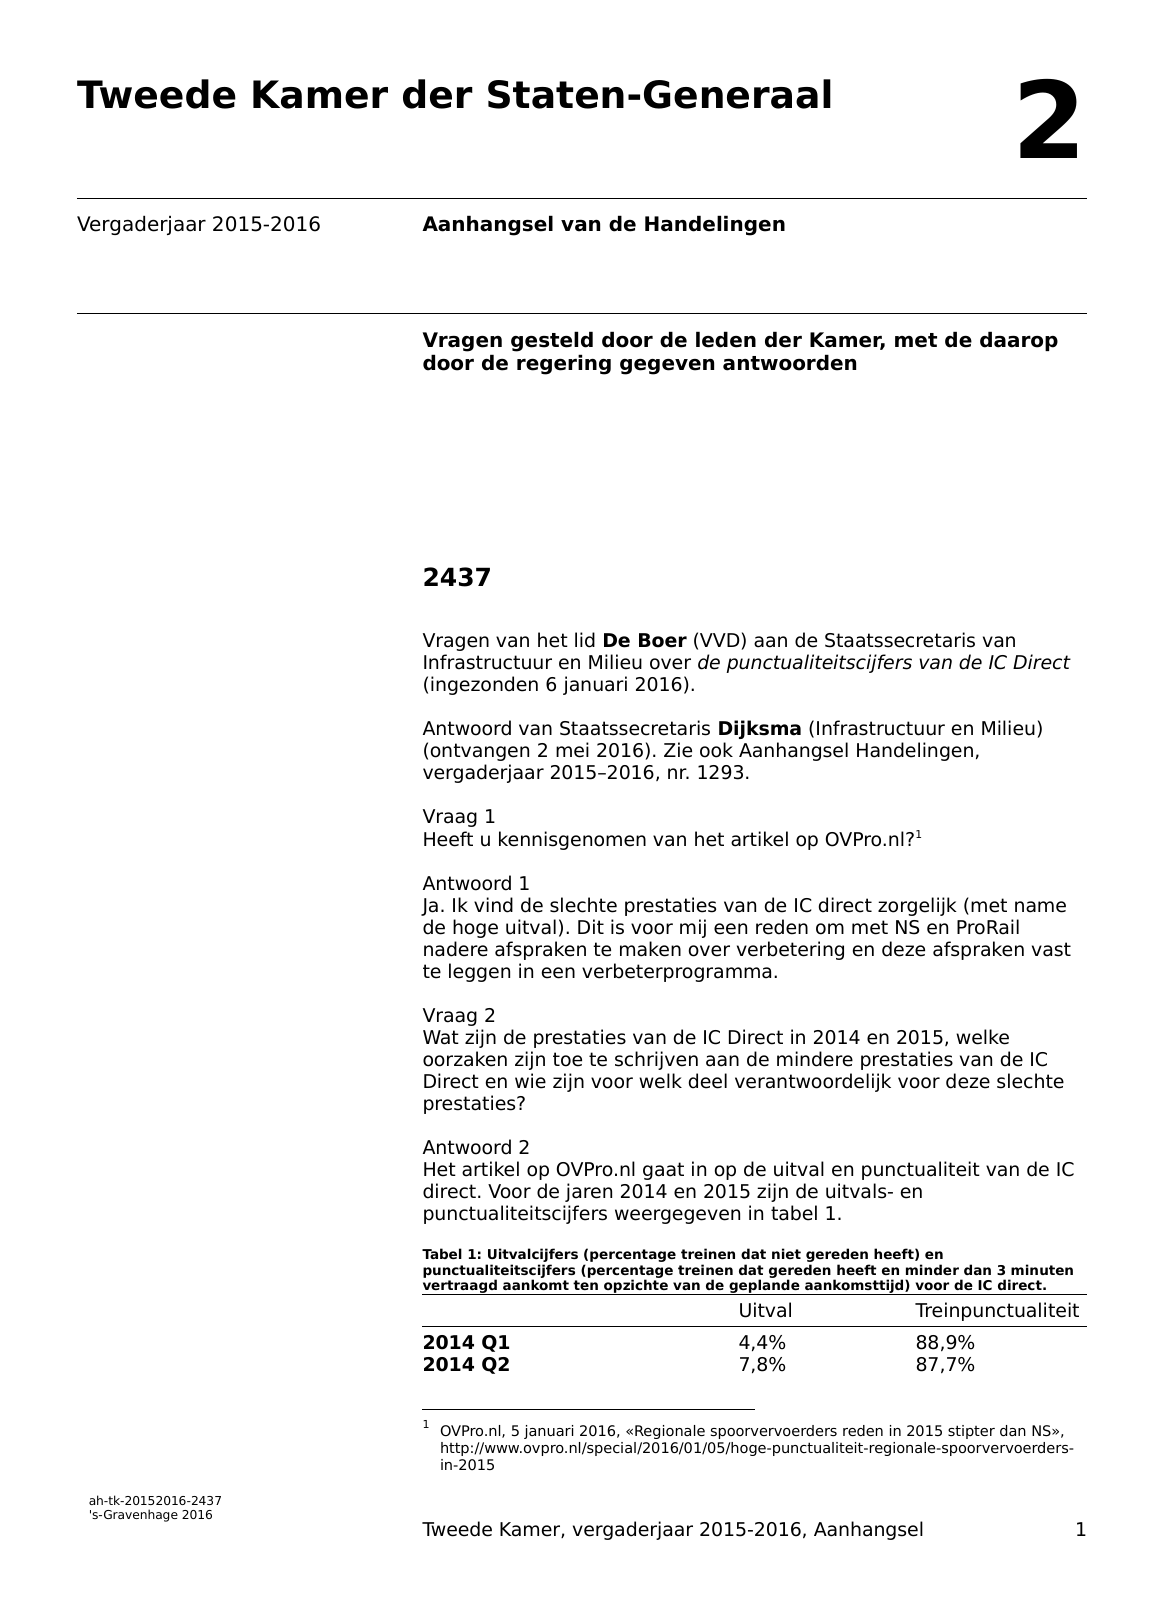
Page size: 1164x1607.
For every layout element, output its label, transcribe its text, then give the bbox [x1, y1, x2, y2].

text Vraag 2 [422, 1005, 1087, 1027]
table_header Tabel 1: Uitvalcijfers (percentage treinen dat niet gereden heeft) en punctualiteitscijfers (percentage treinen dat gereden heeft en minder dan 3 minuten vertraagd aankomt ten opzichte van de geplande aankomsttijd) voor de IC direct. [422, 1247, 1087, 1294]
text Vragen van het lid De Boer (VVD) aan de Staatssecretaris van Infrastructuur en Milieu over de punctualiteitscijfers van de IC Direct (ingezonden 6 januari 2016). [422, 630, 1087, 696]
text OVPro.nl, 5 januari 2016, «Regionale spoorvervoerders reden in 2015 stipter dan NS», http://www.ovpro.nl/special/2016/01/05/hoge-punctualiteit-regionale-spoorvervoerders-in-2015 [422, 1418, 1087, 1474]
text Wat zijn de prestaties van de IC Direct in 2014 en 2015, welke oorzaken zijn toe te schrijven aan de mindere prestaties van de IC Direct en wie zijn voor welk deel verantwoordelijk voor deze slechte prestaties? [422, 1027, 1087, 1114]
table_cell Uitval [732, 1295, 909, 1326]
text Antwoord 2 [422, 1137, 1087, 1159]
table_cell Aanhangsel van de Handelingen [422, 199, 1087, 313]
table_cell [422, 1295, 732, 1326]
text Vraag 1 [422, 806, 1087, 828]
text Heeft u kennisgenomen van het artikel op OVPro.nl? [422, 828, 1087, 850]
table_cell Treinpunctualiteit [910, 1295, 1087, 1326]
text Ja. Ik vind de slechte prestaties van de IC direct zorgelijk (met name de hoge uitval). Dit is voor mij een reden om met NS en ProRail nadere afspraken te maken over verbetering en deze afspraken vast te leggen in een verbeterprogramma. [422, 894, 1087, 982]
text Het artikel op OVPro.nl gaat in op de uitval en punctualiteit van de IC direct. Voor de jaren 2014 en 2015 zijn de uitvals- en punctualiteitscijfers weergegeven in tabel 1. [422, 1159, 1087, 1225]
text Antwoord van Staatssecretaris Dijksma (Infrastructuur en Milieu) (ontvangen 2 mei 2016). Zie ook Aanhangsel Handelingen, vergaderjaar 2015–2016, nr. 1293. [422, 718, 1087, 784]
table_cell Vergaderjaar 2015-2016 [77, 199, 422, 313]
table_cell 87,7% [910, 1354, 1087, 1376]
table_cell Vragen gesteld door de leden der Kamer, met de daarop door de regering gegeven antwoorden [422, 314, 1087, 375]
text Antwoord 1 [422, 873, 1087, 894]
table_cell [77, 314, 422, 375]
text 's-Gravenhage 2016 [88, 1508, 323, 1522]
table_cell 7,8% [732, 1354, 909, 1376]
table_cell 2014 Q1 [422, 1327, 732, 1354]
text ah-tk-20152016-2437 [88, 1494, 323, 1508]
table_cell 88,9% [910, 1327, 1087, 1354]
table_header 2 [886, 59, 1087, 198]
text 2437 [422, 563, 1087, 592]
table_header Tweede Kamer der Staten-Generaal [77, 59, 886, 198]
table_cell 2014 Q2 [422, 1354, 732, 1376]
table_cell 4,4% [732, 1327, 909, 1354]
